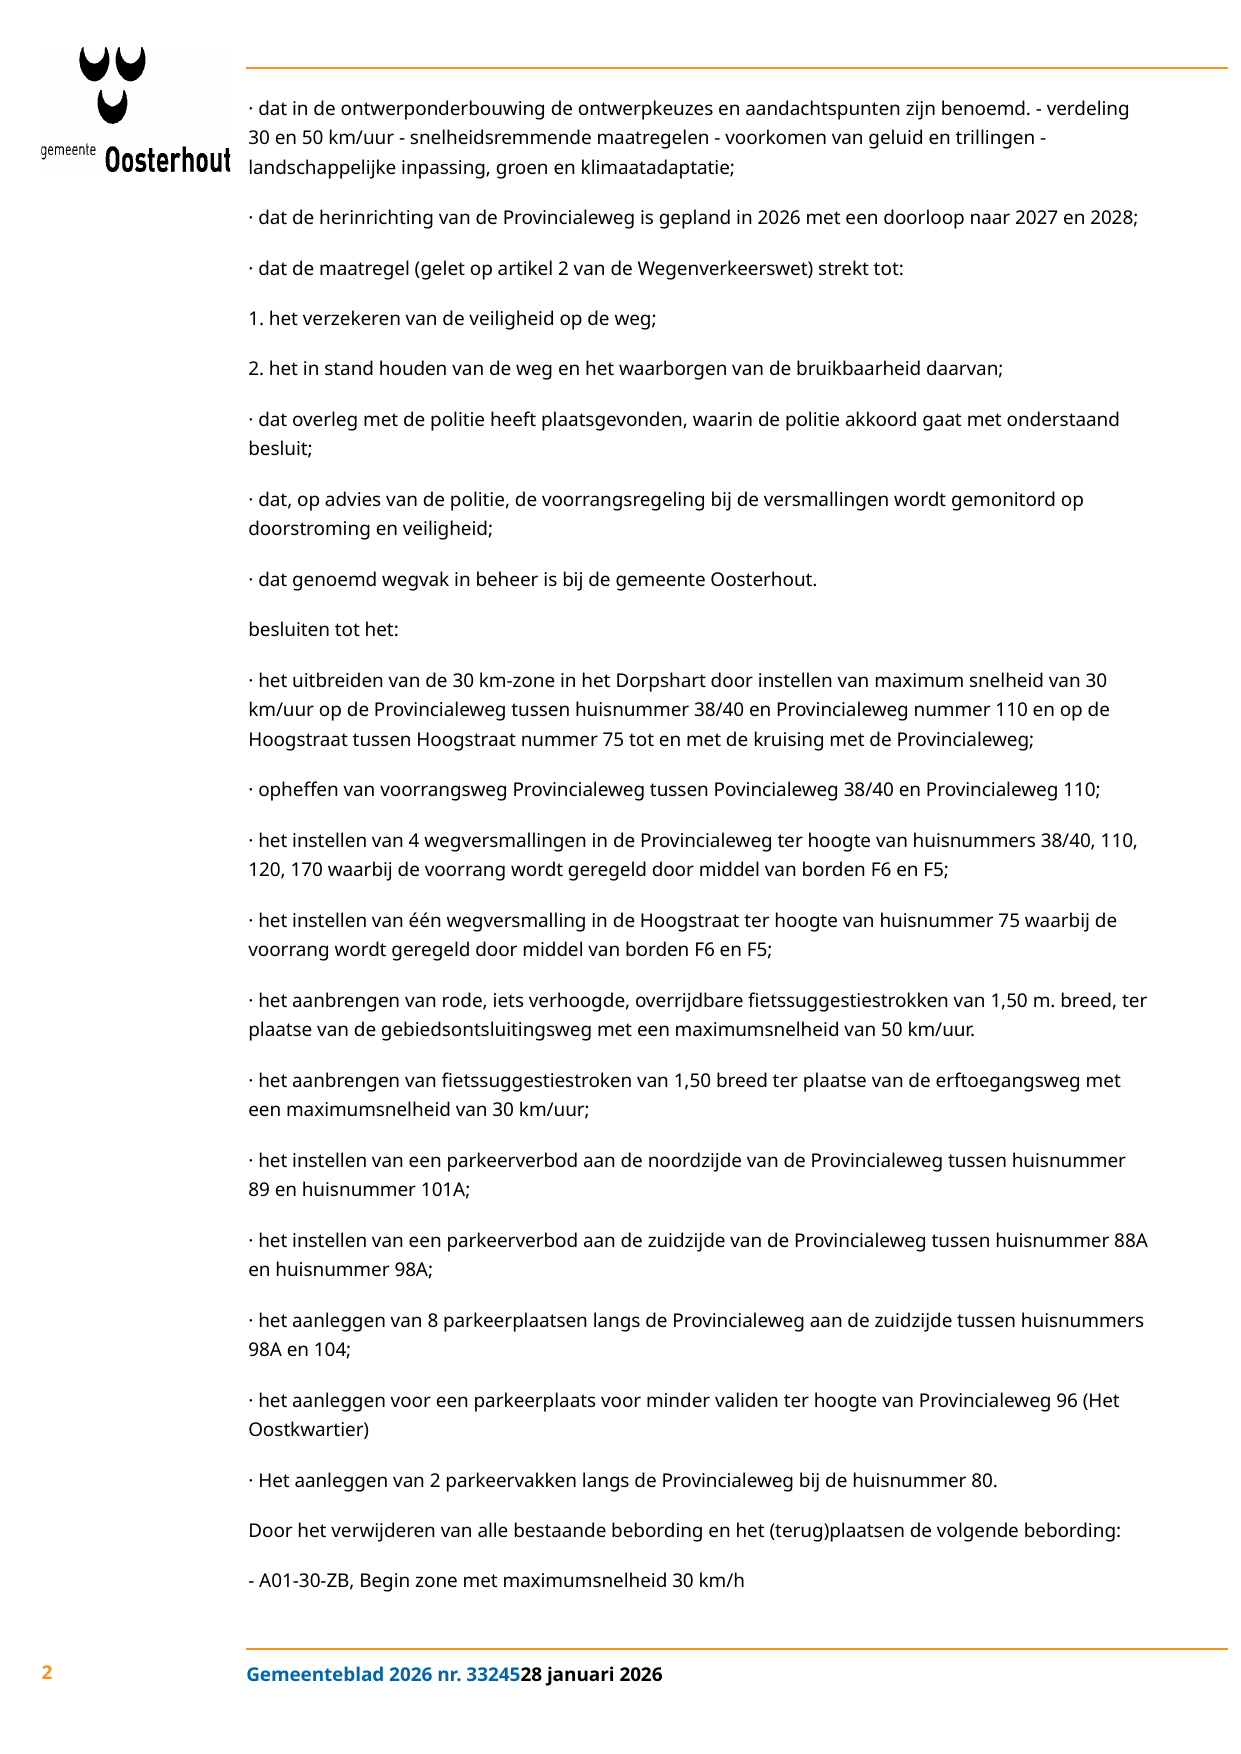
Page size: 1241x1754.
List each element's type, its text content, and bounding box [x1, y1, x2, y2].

text · opheffen van voorrangsweg Provincialeweg tussen Povincialeweg 38/40 en Provincialeweg 110; [248, 776, 1152, 802]
text · het aanbrengen van rode, iets verhoogde, overrijdbare fietssuggestiestrokken van 1,50 m. breed, ter plaatse van de gebiedsontsluitingsweg met een maximumsnelheid van 50 km/uur. [248, 987, 1152, 1042]
text 1. het verzekeren van de veiligheid op de weg; [248, 305, 1152, 331]
text · het aanleggen voor een parkeerplaats voor minder validen ter hoogte van Provincialeweg 96 (Het Oostkwartier) [248, 1387, 1152, 1442]
text - A01-30-ZB, Begin zone met maximumsnelheid 30 km/h [248, 1568, 1152, 1593]
text · dat de maatregel (gelet op artikel 2 van de Wegenverkeerswet) strekt tot: [248, 255, 1152, 281]
text · dat genoemd wegvak in beheer is bij de gemeente Oosterhout. [248, 566, 1152, 592]
text · het aanbrengen van fietssuggestiestroken van 1,50 breed ter plaatse van de erftoegangsweg met een maximumsnelheid van 30 km/uur; [248, 1067, 1152, 1122]
text · het instellen van een parkeerverbod aan de noordzijde van de Provincialeweg tussen huisnummer 89 en huisnummer 101A; [248, 1147, 1152, 1202]
text · het aanleggen van 8 parkeerplaatsen langs de Provincialeweg aan de zuidzijde tussen huisnummers 98A en 104; [248, 1307, 1152, 1362]
text Door het verwijderen van alle bestaande bebording en het (terug)plaatsen de volgende bebording: [248, 1517, 1152, 1543]
text · dat de herinrichting van de Provincialeweg is gepland in 2026 met een doorloop naar 2027 en 2028; [248, 204, 1152, 230]
text · het instellen van 4 wegversmallingen in de Provincialeweg ter hoogte van huisnummers 38/40, 110, 120, 170 waarbij de voorrang wordt geregeld door middel van borden F6 en F5; [248, 827, 1152, 882]
text · het instellen van een parkeerverbod aan de zuidzijde van de Provincialeweg tussen huisnummer 88A en huisnummer 98A; [248, 1227, 1152, 1282]
text besluiten tot het: [248, 616, 1152, 642]
picture [41, 47, 231, 172]
text 2. het in stand houden van de weg en het waarborgen van de bruikbaarheid daarvan; [248, 356, 1152, 381]
text · dat overleg met de politie heeft plaatsgevonden, waarin de politie akkoord gaat met onderstaand besluit; [248, 406, 1152, 461]
text · Het aanleggen van 2 parkeervakken langs de Provincialeweg bij de huisnummer 80. [248, 1467, 1152, 1493]
text · het instellen van één wegversmalling in de Hoogstraat ter hoogte van huisnummer 75 waarbij de voorrang wordt geregeld door middel van borden F6 en F5; [248, 907, 1152, 962]
text · het uitbreiden van de 30 km-zone in het Dorpshart door instellen van maximum snelheid van 30 km/uur op de Provincialeweg tussen huisnummer 38/40 en Provincialeweg nummer 110 en op de Hoogstraat tussen Hoogstraat nummer 75 tot en met de kruising met de Provincialeweg; [248, 667, 1152, 752]
text · dat in de ontwerponderbouwing de ontwerpkeuzes en aandachtspunten zijn benoemd. - verdeling 30 en 50 km/uur - snelheidsremmende maatregelen - voorkomen van geluid en trillingen - landschappelijke inpassing, groen en klimaatadaptatie; [248, 95, 1152, 180]
text · dat, op advies van de politie, de voorrangsregeling bij de versmallingen wordt gemonitord op doorstroming en veiligheid; [248, 486, 1152, 541]
